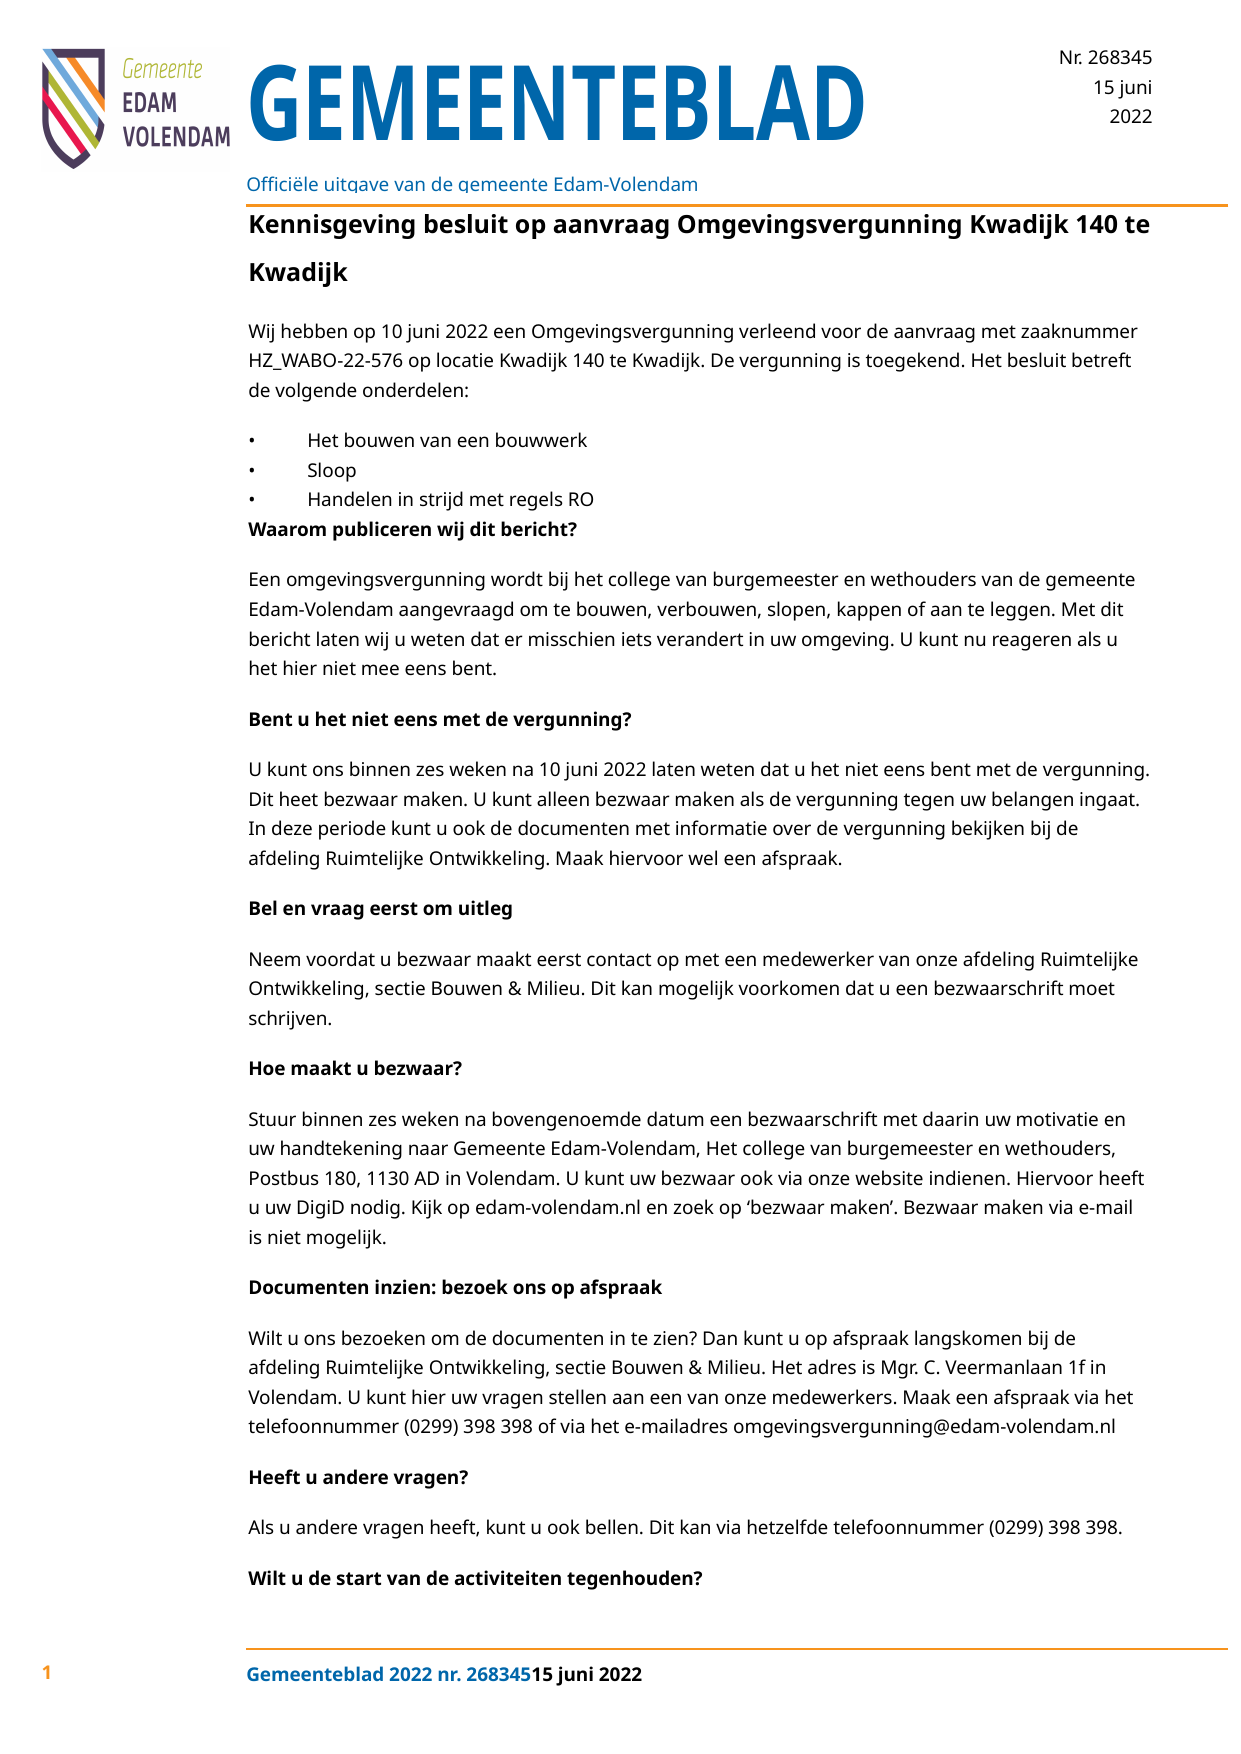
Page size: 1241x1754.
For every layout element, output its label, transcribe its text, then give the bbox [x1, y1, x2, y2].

text Wilt u ons bezoeken om de documenten in te zien? Dan kunt u op afspraak langskomen bij de afdeling Ruimtelijke Ontwikkeling, sectie Bouwen & Milieu. Het adres is Mgr. C. Veermanlaan 1f in Volendam. U kunt hier uw vragen stellen aan een van onze medewerkers. Maak een afspraak via het telefoonnummer (0299) 398 398 of via het e-mailadres omgevingsvergunning@edam-volendam.nl [248, 1325, 1152, 1439]
text Documenten inzien: bezoek ons op afspraak [248, 1274, 1152, 1300]
text Wij hebben op 10 juni 2022 een Omgevingsvergunning verleend voor de aanvraag met zaaknummer HZ_WABO-22-576 op locatie Kwadijk 140 te Kwadijk. De vergunning is toegekend. Het besluit betreft de volgende onderdelen: [248, 318, 1152, 403]
text U kunt ons binnen zes weken na 10 juni 2022 laten weten dat u het niet eens bent met de vergunning. Dit heet bezwaar maken. U kunt alleen bezwaar maken als de vergunning tegen uw belangen ingaat. In deze periode kunt u ook de documenten met informatie over de vergunning bekijken bij de afdeling Ruimtelijke Ontwikkeling. Maak hiervoor wel een afspraak. [248, 756, 1152, 871]
text Een omgevingsvergunning wordt bij het college van burgemeester en wethouders van de gemeente Edam-Volendam aangevraagd om te bouwen, verbouwen, slopen, kappen of aan te leggen. Met dit bericht laten wij u weten dat er misschien iets verandert in uw omgeving. U kunt nu reageren als u het hier niet mee eens bent. [248, 567, 1152, 681]
text Wilt u de start van de activiteiten tegenhouden? [248, 1565, 1152, 1591]
text Bel en vraag eerst om uitleg [248, 895, 1152, 921]
list Sloop [248, 457, 1152, 483]
text Heeft u andere vragen? [248, 1464, 1152, 1490]
picture [41, 47, 231, 172]
text Bent u het niet eens met de vergunning? [248, 706, 1152, 732]
text Als u andere vragen heeft, kunt u ook bellen. Dit kan via hetzelfde telefoonnummer (0299) 398 398. [248, 1514, 1152, 1540]
text Waarom publiceren wij dit bericht? [248, 516, 1152, 542]
text Neem voordat u bezwaar maakt eerst contact op met een medewerker van onze afdeling Ruimtelijke Ontwikkeling, sectie Bouwen & Milieu. Dit kan mogelijk voorkomen dat u een bezwaarschrift moet schrijven. [248, 946, 1152, 1031]
list Het bouwen van een bouwwerk [248, 427, 1152, 453]
text Hoe maakt u bezwaar? [248, 1055, 1152, 1081]
list Handelen in strijd met regels RO [248, 487, 1152, 512]
text Kennisgeving besluit op aanvraag Omgevingsvergunning Kwadijk 140 te Kwadijk [248, 207, 1152, 288]
text Stuur binnen zes weken na bovengenoemde datum een bezwaarschrift met daarin uw motivatie en uw handtekening naar Gemeente Edam-Volendam, Het college van burgemeester en wethouders, Postbus 180, 1130 AD in Volendam. U kunt uw bezwaar ook via onze website indienen. Hiervoor heeft u uw DigiD nodig. Kijk op edam-volendam.nl en zoek op ‘bezwaar maken’. Bezwaar maken via e-mail is niet mogelijk. [248, 1106, 1152, 1250]
